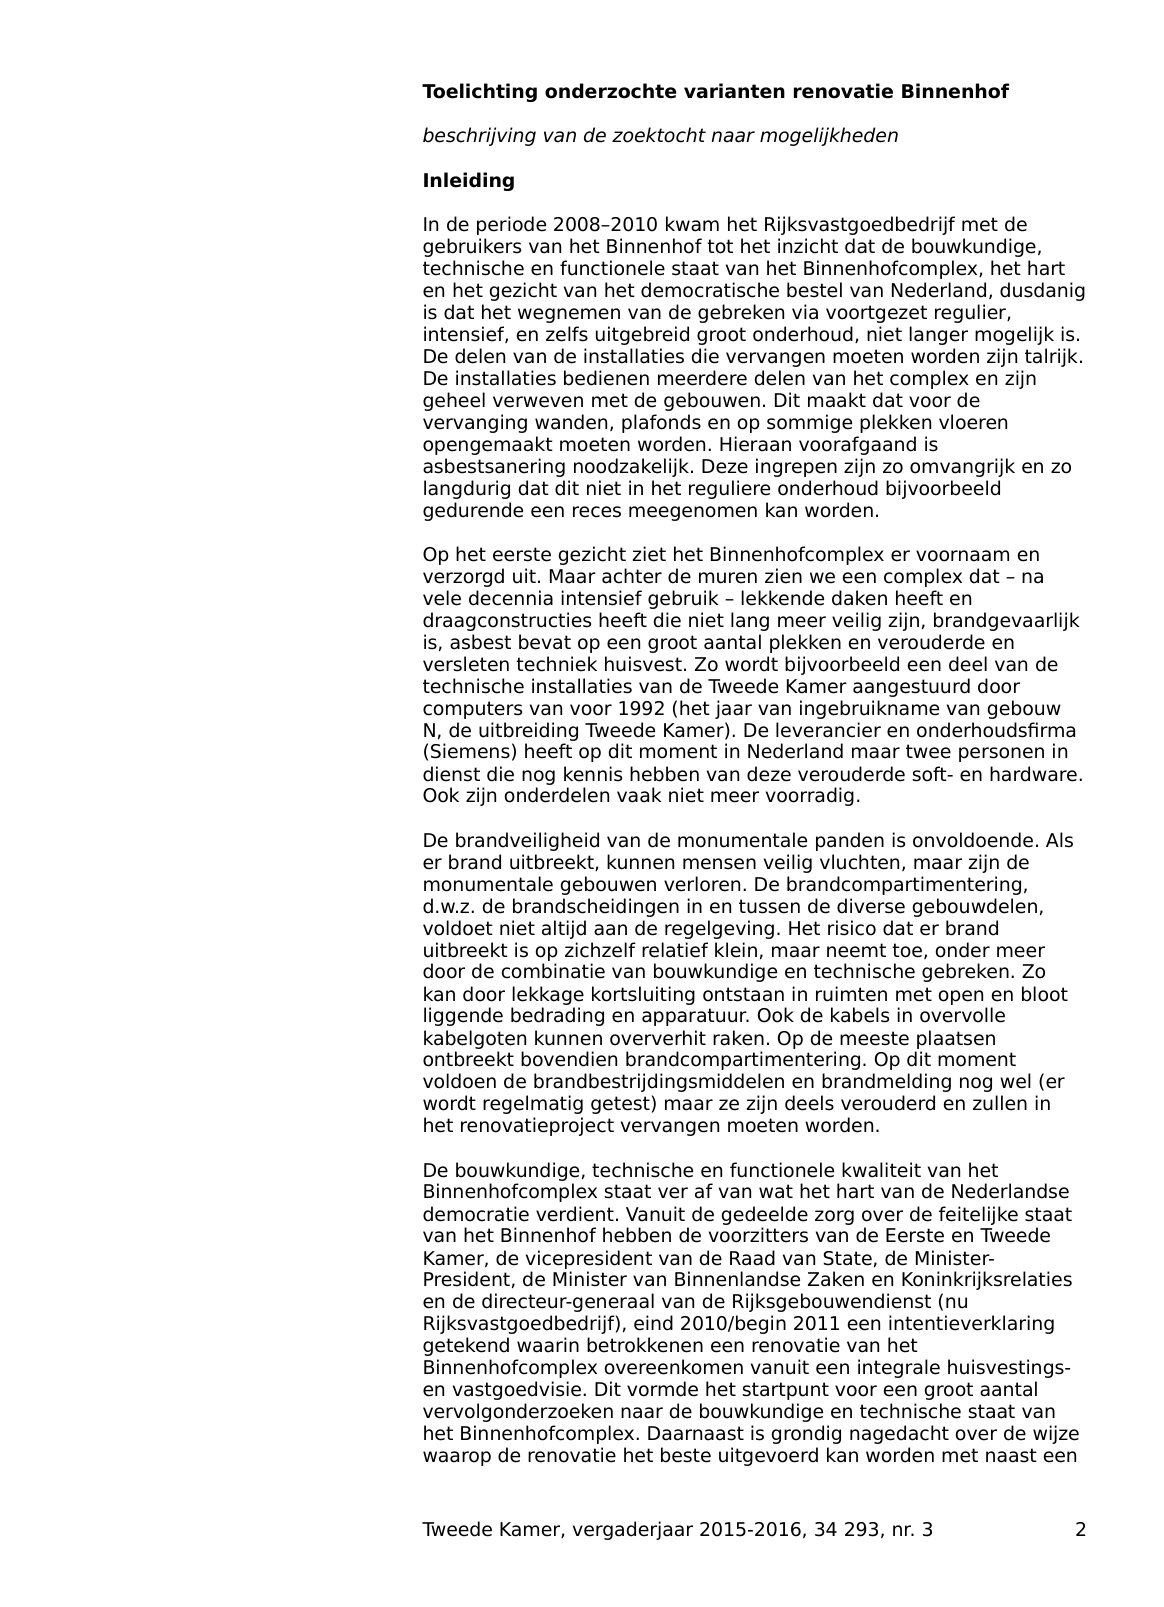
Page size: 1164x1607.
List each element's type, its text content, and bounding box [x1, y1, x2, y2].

subtitle Toelichting onderzochte varianten renovatie Binnenhof [422, 81, 1087, 103]
text De bouwkundige, technische en functionele kwaliteit van het Binnenhofcomplex staat ver af van wat het hart van de Nederlandse democratie verdient. Vanuit de gedeelde zorg over de feitelijke staat van het Binnenhof hebben de voorzitters van de Eerste en Tweede Kamer, de vicepresident van de Raad van State, de Minister-President, de Minister van Binnenlandse Zaken en Koninkrijksrelaties en de directeur-generaal van de Rijksgebouwendienst (nu Rijksvastgoedbedrijf), eind 2010/begin 2011 een intentieverklaring getekend waarin betrokkenen een renovatie van het Binnenhofcomplex overeenkomen vanuit een integrale huisvestings- en vastgoedvisie. Dit vormde het startpunt voor een groot aantal vervolgonderzoeken naar de bouwkundige en technische staat van het Binnenhofcomplex. Daarnaast is grondig nagedacht over de wijze waarop de renovatie het beste uitgevoerd kan worden met naast een [422, 1159, 1087, 1467]
text In de periode 2008–2010 kwam het Rijksvastgoedbedrijf met de gebruikers van het Binnenhof tot het inzicht dat de bouwkundige, technische en functionele staat van het Binnenhofcomplex, het hart en het gezicht van het democratische bestel van Nederland, dusdanig is dat het wegnemen van de gebreken via voortgezet regulier, intensief, en zelfs uitgebreid groot onderhoud, niet langer mogelijk is. De delen van de installaties die vervangen moeten worden zijn talrijk. De installaties bedienen meerdere delen van het complex en zijn geheel verweven met de gebouwen. Dit maakt dat voor de vervanging wanden, plafonds en op sommige plekken vloeren opengemaakt moeten worden. Hieraan voorafgaand is asbestsanering noodzakelijk. Deze ingrepen zijn zo omvangrijk en zo langdurig dat dit niet in het reguliere onderhoud bijvoorbeeld gedurende een reces meegenomen kan worden. [422, 214, 1087, 521]
text Op het eerste gezicht ziet het Binnenhofcomplex er voornaam en verzorgd uit. Maar achter de muren zien we een complex dat – na vele decennia intensief gebruik – lekkende daken heeft en draagconstructies heeft die niet lang meer veilig zijn, brandgevaarlijk is, asbest bevat op een groot aantal plekken en verouderde en versleten techniek huisvest. Zo wordt bijvoorbeeld een deel van de technische installaties van de Tweede Kamer aangestuurd door computers van voor 1992 (het jaar van ingebruikname van gebouw N, de uitbreiding Tweede Kamer). De leverancier en onderhoudsfirma (Siemens) heeft op dit moment in Nederland maar twee personen in dienst die nog kennis hebben van deze verouderde soft- en hardware. Ook zijn onderdelen vaak niet meer voorradig. [422, 544, 1087, 807]
text De brandveiligheid van de monumentale panden is onvoldoende. Als er brand uitbreekt, kunnen mensen veilig vluchten, maar zijn de monumentale gebouwen verloren. De brandcompartimentering, d.w.z. de brandscheidingen in en tussen de diverse gebouwdelen, voldoet niet altijd aan de regelgeving. Het risico dat er brand uitbreekt is op zichzelf relatief klein, maar neemt toe, onder meer door de combinatie van bouwkundige en technische gebreken. Zo kan door lekkage kortsluiting ontstaan in ruimten met open en bloot liggende bedrading en apparatuur. Ook de kabels in overvolle kabelgoten kunnen oververhit raken. Op de meeste plaatsen ontbreekt bovendien brandcompartimentering. Op dit moment voldoen de brandbestrijdingsmiddelen en brandmelding nog wel (er wordt regelmatig getest) maar ze zijn deels verouderd en zullen in het renovatieproject vervangen moeten worden. [422, 829, 1087, 1137]
subtitle Inleiding [422, 169, 1087, 192]
subtitle beschrijving van de zoektocht naar mogelijkheden [422, 125, 1087, 147]
